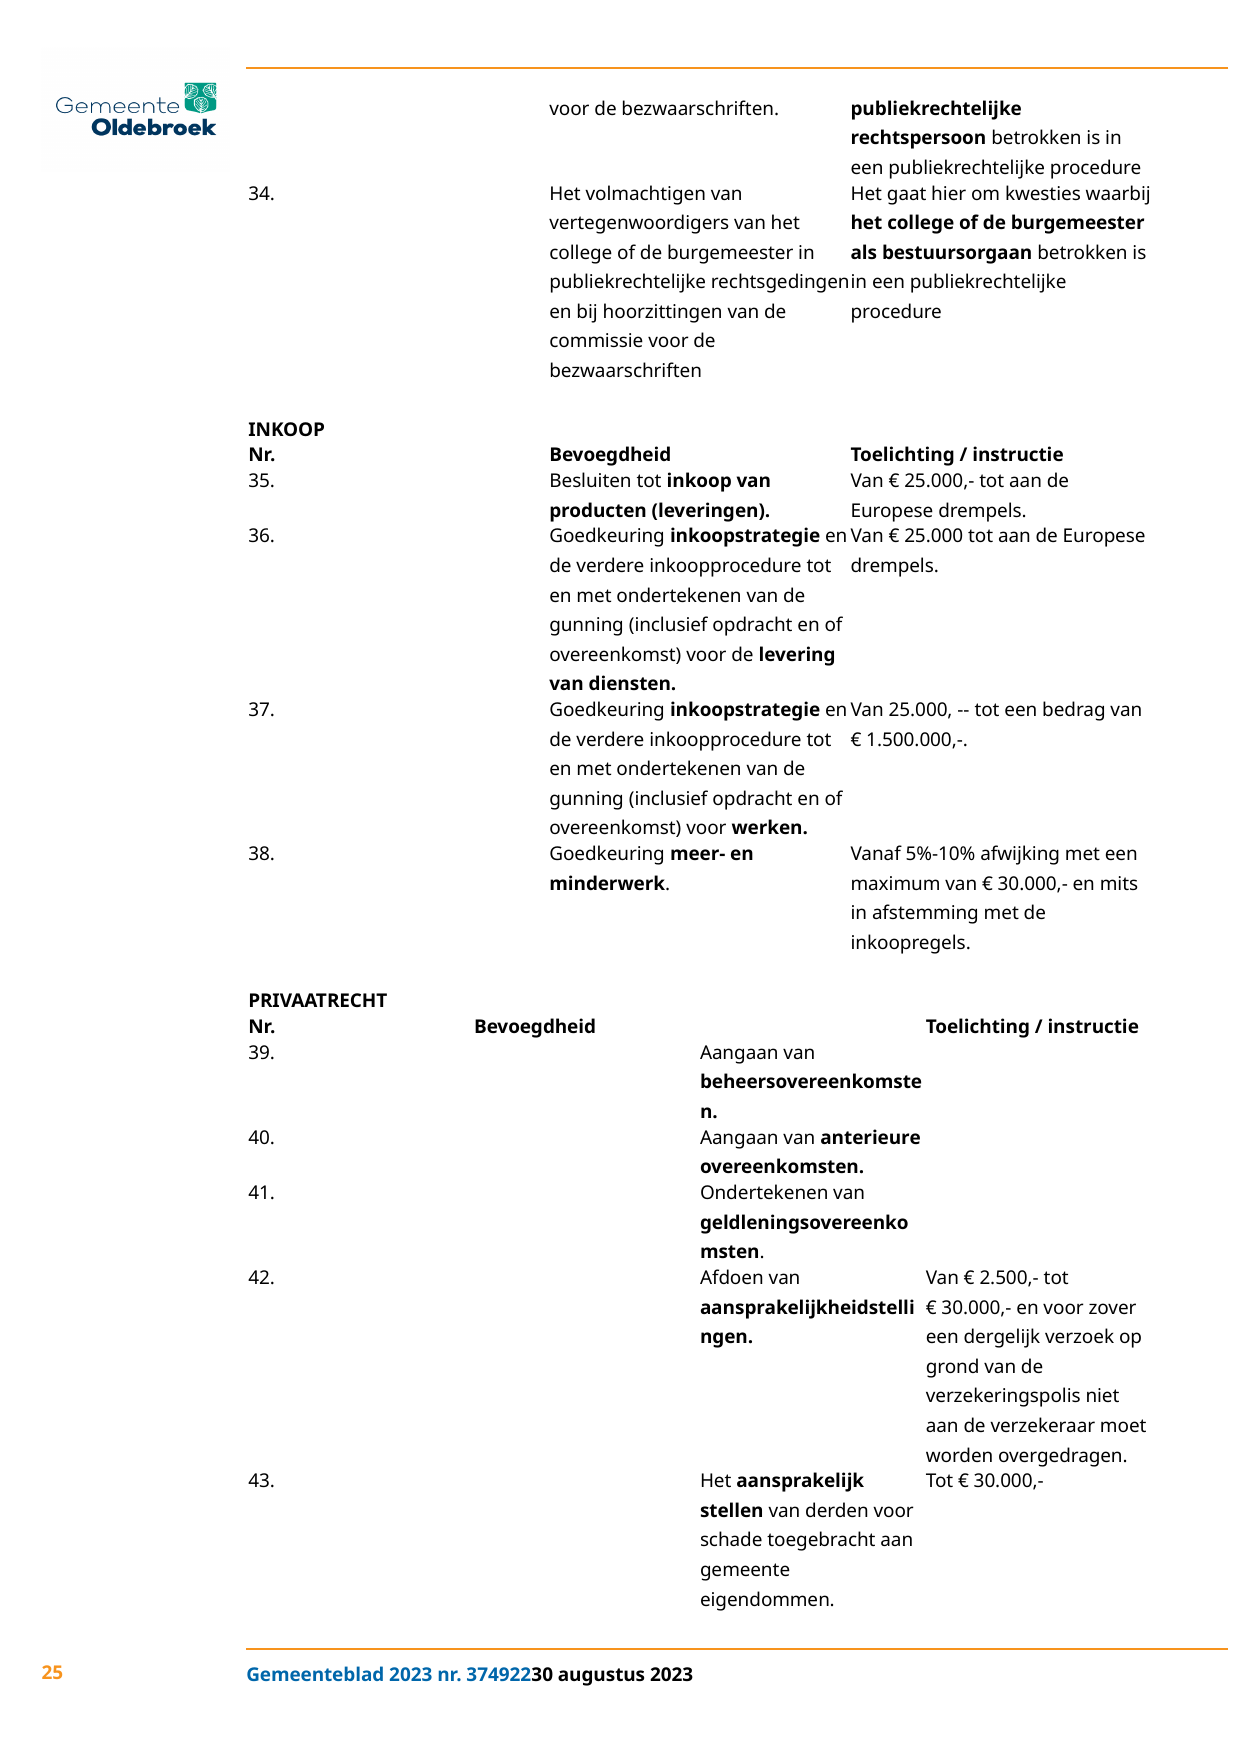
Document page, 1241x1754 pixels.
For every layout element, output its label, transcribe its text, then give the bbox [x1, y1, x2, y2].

table_cell Toelichting / instructie [850, 442, 1152, 467]
table_cell [248, 840, 549, 955]
table_cell [248, 1179, 700, 1264]
table_cell Toelichting / instructie [926, 1014, 1152, 1039]
table_cell publiekrechtelijke rechtspersoon betrokken is in een publiekrechtelijke procedure [850, 95, 1152, 180]
table_cell Het volmachtigen van vertegenwoordigers van het college of de burgemeester in publiekrechtelijke rechtsgedingen en bij hoorzittingen van de commissie voor de bezwaarschriften [549, 180, 850, 383]
table_cell Goedkeuring inkoopstrategie en de verdere inkoopprocedure tot en met ondertekenen van de gunning (inclusief opdracht en of overeenkomst) voor werken. [549, 696, 850, 840]
picture [41, 47, 231, 172]
table_cell [248, 523, 549, 696]
table_cell [248, 467, 549, 523]
table_cell [248, 180, 549, 383]
table_cell [926, 1179, 1152, 1264]
table_cell [248, 1264, 700, 1467]
table_cell Besluiten tot inkoop van producten (leveringen). [549, 467, 850, 523]
table_cell [926, 1039, 1152, 1124]
table_cell voor de bezwaarschriften. [549, 95, 850, 180]
table_header INKOOP [248, 416, 1152, 442]
table_cell Van 25.000, -- tot een bedrag van € 1.500.000,-. [850, 696, 1152, 840]
table_cell Bevoegdheid [474, 1014, 926, 1039]
table_cell [248, 1468, 700, 1612]
table_header PRIVAATRECHT [248, 988, 1152, 1013]
table_cell Van € 25.000 tot aan de Europese drempels. [850, 523, 1152, 696]
table_cell Goedkeuring meer- en minderwerk. [549, 840, 850, 955]
table_cell [248, 1039, 700, 1124]
table_cell Aangaan van anterieure overeenkomsten. [700, 1124, 926, 1179]
table_cell [926, 1124, 1152, 1179]
table_cell Van € 2.500,- tot € 30.000,- en voor zover een dergelijk verzoek op grond van de verzekeringspolis niet aan de verzekeraar moet worden overgedragen. [926, 1264, 1152, 1467]
table_cell Van € 25.000,- tot aan de Europese drempels. [850, 467, 1152, 523]
table_cell Bevoegdheid [549, 442, 850, 467]
table_cell Het gaat hier om kwesties waarbij het college of de burgemeester als bestuursorgaan betrokken is in een publiekrechtelijke procedure [850, 180, 1152, 383]
table_cell [248, 1124, 700, 1179]
table_cell Het aansprakelijk stellen van derden voor schade toegebracht aan gemeente eigendommen. [700, 1468, 926, 1612]
table_cell Nr. [248, 1014, 474, 1039]
table_cell [248, 696, 549, 840]
table_cell Afdoen van aansprakelijkheidstellingen. [700, 1264, 926, 1467]
table_cell Tot € 30.000,- [926, 1468, 1152, 1612]
table_cell Goedkeuring inkoopstrategie en de verdere inkoopprocedure tot en met ondertekenen van de gunning (inclusief opdracht en of overeenkomst) voor de levering van diensten. [549, 523, 850, 696]
table_cell [248, 95, 549, 180]
table_cell Aangaan van beheersovereenkomsten. [700, 1039, 926, 1124]
table_cell Vanaf 5%-10% afwijking met een maximum van € 30.000,- en mits in afstemming met de inkoopregels. [850, 840, 1152, 955]
table_cell Nr. [248, 442, 549, 467]
table_cell Ondertekenen van geldleningsovereenkomsten. [700, 1179, 926, 1264]
